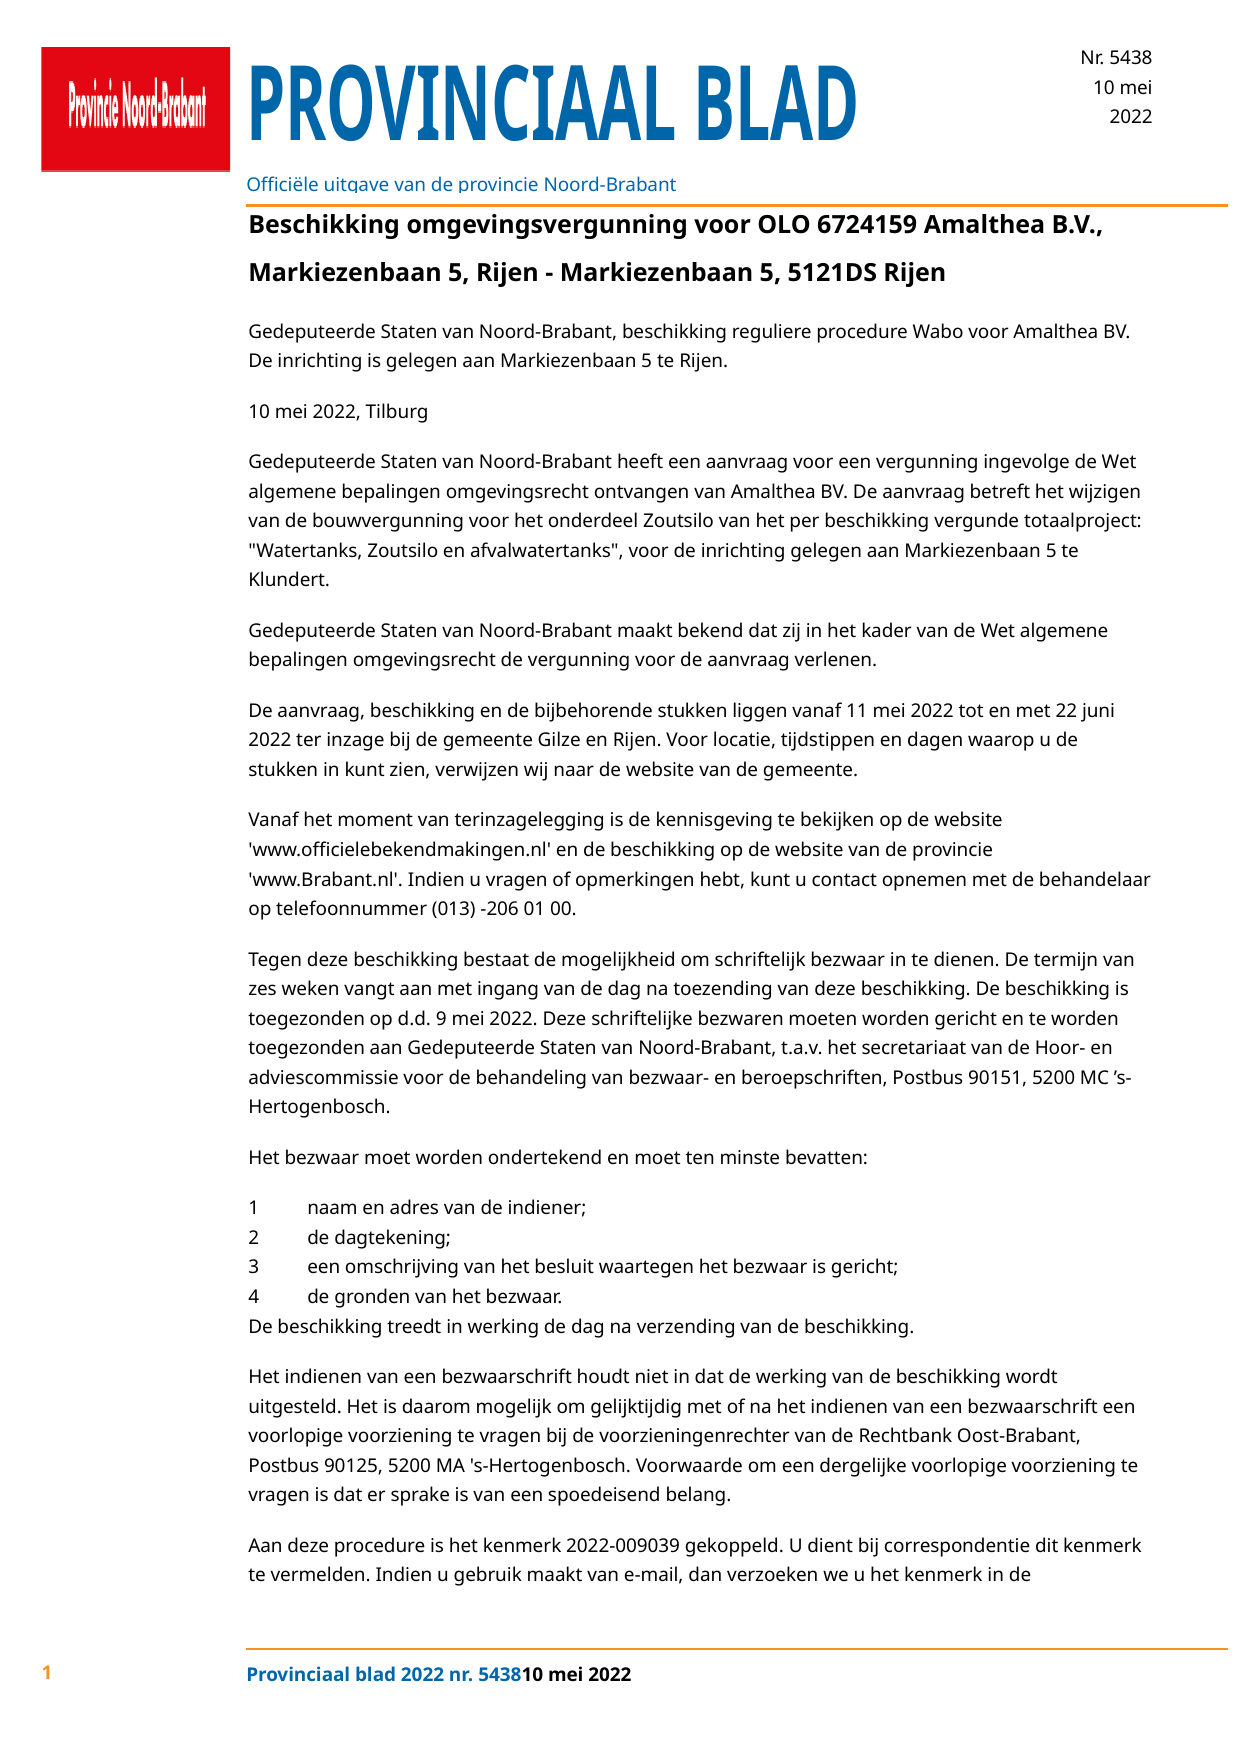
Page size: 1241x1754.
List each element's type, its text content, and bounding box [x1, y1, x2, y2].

list een omschrijving van het besluit waartegen het bezwaar is gericht; [248, 1254, 1152, 1279]
text Het indienen van een bezwaarschrift houdt niet in dat de werking van de beschikking wordt uitgesteld. Het is daarom mogelijk om gelijktijdig met of na het indienen van een bezwaarschrift een voorlopige voorziening te vragen bij de voorzieningenrechter van de Rechtbank Oost-Brabant, Postbus 90125, 5200 MA 's-Hertogenbosch. Voorwaarde om een dergelijke voorlopige voorziening te vragen is dat er sprake is van een spoedeisend belang. [248, 1363, 1152, 1507]
text 10 mei 2022, Tilburg [248, 398, 1152, 424]
text Tegen deze beschikking bestaat de mogelijkheid om schriftelijk bezwaar in te dienen. De termijn van zes weken vangt aan met ingang van de dag na toezending van deze beschikking. De beschikking is toegezonden op d.d. 9 mei 2022. Deze schriftelijke bezwaren moeten worden gericht en te worden toegezonden aan Gedeputeerde Staten van Noord-Brabant, t.a.v. het secretariaat van de Hoor- en adviescommissie voor de behandeling van bezwaar- en beroepschriften, Postbus 90151, 5200 MC ’s-Hertogenbosch. [248, 946, 1152, 1119]
text Gedeputeerde Staten van Noord-Brabant, beschikking reguliere procedure Wabo voor Amalthea BV. De inrichting is gelegen aan Markiezenbaan 5 te Rijen. [248, 318, 1152, 373]
text De aanvraag, beschikking en de bijbehorende stukken liggen vanaf 11 mei 2022 tot en met 22 juni 2022 ter inzage bij de gemeente Gilze en Rijen. Voor locatie, tijdstippen en dagen waarop u de stukken in kunt zien, verwijzen wij naar de website van de gemeente. [248, 697, 1152, 782]
list naam en adres van de indiener; [248, 1194, 1152, 1220]
text Aan deze procedure is het kenmerk 2022-009039 gekoppeld. U dient bij correspondentie dit kenmerk te vermelden. Indien u gebruik maakt van e-mail, dan verzoeken we u het kenmerk in de [248, 1532, 1152, 1587]
text De beschikking treedt in werking de dag na verzending van de beschikking. [248, 1313, 1152, 1339]
list de dagtekening; [248, 1224, 1152, 1250]
list de gronden van het bezwaar. [248, 1283, 1152, 1309]
text Beschikking omgevingsvergunning voor OLO 6724159 Amalthea B.V., Markiezenbaan 5, Rijen - Markiezenbaan 5, 5121DS Rijen [248, 207, 1152, 288]
text Gedeputeerde Staten van Noord-Brabant heeft een aanvraag voor een vergunning ingevolge de Wet algemene bepalingen omgevingsrecht ontvangen van Amalthea BV. De aanvraag betreft het wijzigen van de bouwvergunning voor het onderdeel Zoutsilo van het per beschikking vergunde totaalproject: "Watertanks, Zoutsilo en afvalwatertanks", voor de inrichting gelegen aan Markiezenbaan 5 te Klundert. [248, 448, 1152, 592]
text Gedeputeerde Staten van Noord-Brabant maakt bekend dat zij in het kader van de Wet algemene bepalingen omgevingsrecht de vergunning voor de aanvraag verlenen. [248, 617, 1152, 672]
text Het bezwaar moet worden ondertekend en moet ten minste bevatten: [248, 1144, 1152, 1170]
text Vanaf het moment van terinzagelegging is de kennisgeving te bekijken op de website 'www.officielebekendmakingen.nl' en de beschikking op de website van de provincie 'www.Brabant.nl'. Indien u vragen of opmerkingen hebt, kunt u contact opnemen met de behandelaar op telefoonnummer (013) -206 01 00. [248, 807, 1152, 921]
picture [41, 47, 231, 172]
